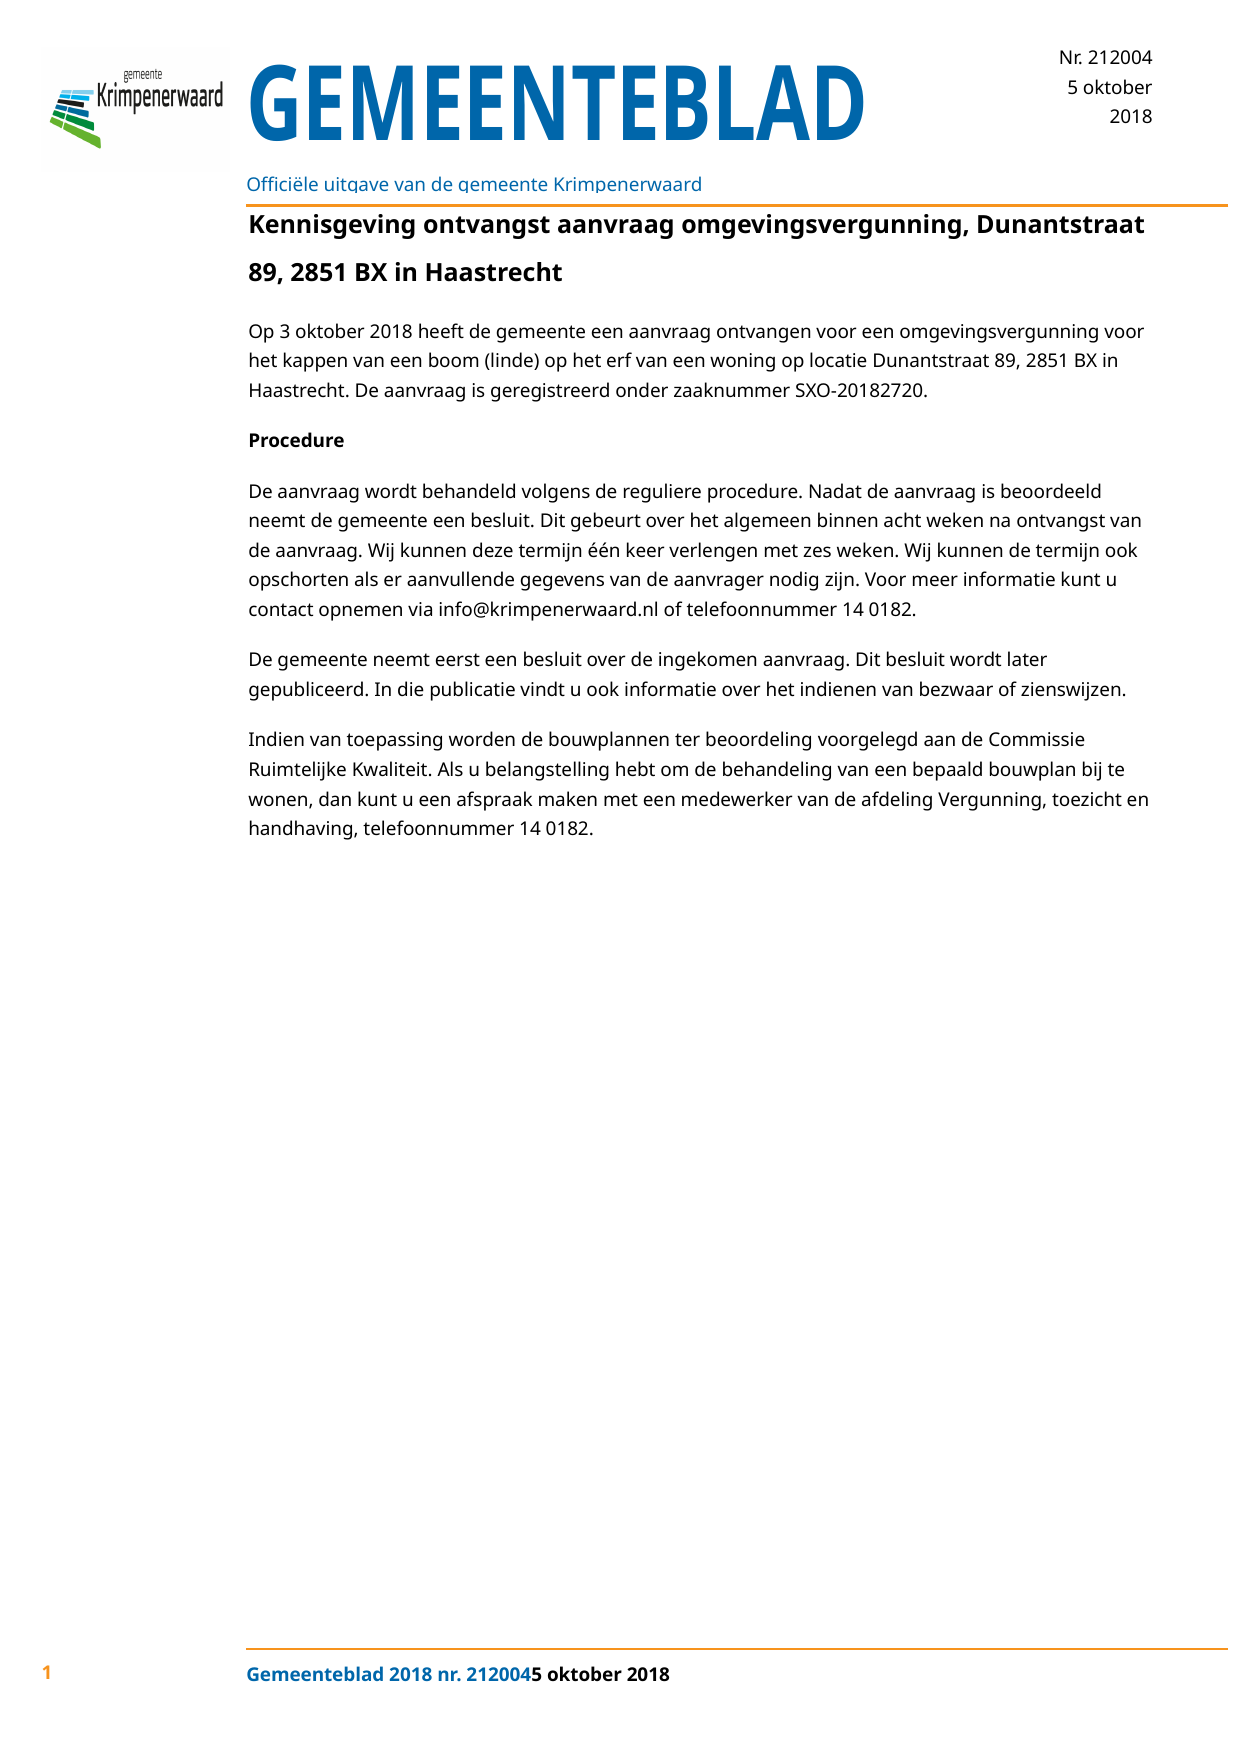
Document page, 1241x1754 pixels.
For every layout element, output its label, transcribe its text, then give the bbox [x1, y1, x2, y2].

text Op 3 oktober 2018 heeft de gemeente een aanvraag ontvangen voor een omgevingsvergunning voor het kappen van een boom (linde) op het erf van een woning op locatie Dunantstraat 89, 2851 BX in Haastrecht. De aanvraag is geregistreerd onder zaaknummer SXO-20182720. [248, 318, 1152, 403]
picture [41, 47, 231, 172]
text De aanvraag wordt behandeld volgens de reguliere procedure. Nadat de aanvraag is beoordeeld neemt de gemeente een besluit. Dit gebeurt over het algemeen binnen acht weken na ontvangst van de aanvraag. Wij kunnen deze termijn één keer verlengen met zes weken. Wij kunnen de termijn ook opschorten als er aanvullende gegevens van de aanvrager nodig zijn. Voor meer informatie kunt u contact opnemen via info@krimpenerwaard.nl of telefoonnummer 14 0182. [248, 478, 1152, 622]
text Procedure [248, 427, 1152, 453]
text De gemeente neemt eerst een besluit over de ingekomen aanvraag. Dit besluit wordt later gepubliceerd. In die publicatie vindt u ook informatie over het indienen van bezwaar of zienswijzen. [248, 647, 1152, 702]
text Kennisgeving ontvangst aanvraag omgevingsvergunning, Dunantstraat 89, 2851 BX in Haastrecht [248, 207, 1152, 288]
text Indien van toepassing worden de bouwplannen ter beoordeling voorgelegd aan de Commissie Ruimtelijke Kwaliteit. Als u belangstelling hebt om de behandeling van een bepaald bouwplan bij te wonen, dan kunt u een afspraak maken met een medewerker van de afdeling Vergunning, toezicht en handhaving, telefoonnummer 14 0182. [248, 727, 1152, 841]
